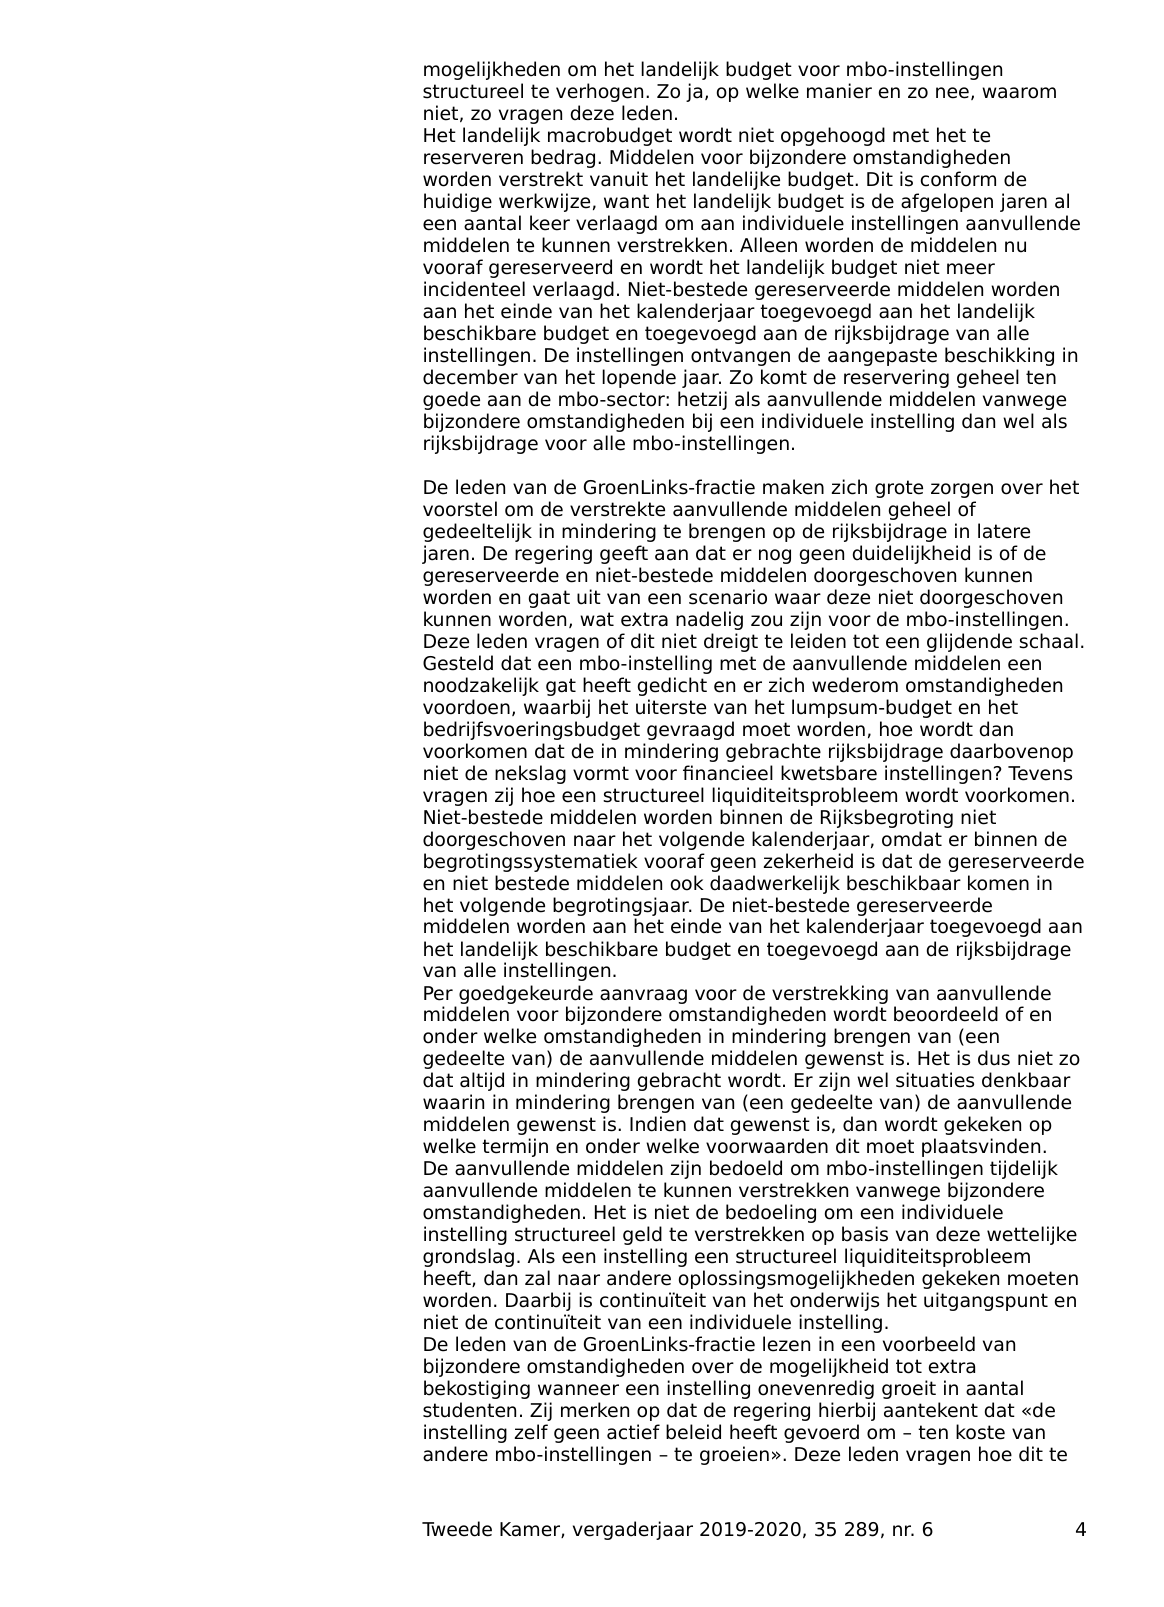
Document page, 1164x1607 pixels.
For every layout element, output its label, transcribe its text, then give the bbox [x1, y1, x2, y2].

text De leden van de GroenLinks-fractie lezen in een voorbeeld van bijzondere omstandigheden over de mogelijkheid tot extra bekostiging wanneer een instelling onevenredig groeit in aantal studenten. Zij merken op dat de regering hierbij aantekent dat «de instelling zelf geen actief beleid heeft gevoerd om – ten koste van andere mbo-instellingen – te groeien». Deze leden vragen hoe dit te [422, 1334, 1087, 1466]
text Per goedgekeurde aanvraag voor de verstrekking van aanvullende middelen voor bijzondere omstandigheden wordt beoordeeld of en onder welke omstandigheden in mindering brengen van (een gedeelte van) de aanvullende middelen gewenst is. Het is dus niet zo dat altijd in mindering gebracht wordt. Er zijn wel situaties denkbaar waarin in mindering brengen van (een gedeelte van) de aanvullende middelen gewenst is. Indien dat gewenst is, dan wordt gekeken op welke termijn en onder welke voorwaarden dit moet plaatsvinden. [422, 982, 1087, 1158]
text mogelijkheden om het landelijk budget voor mbo-instellingen structureel te verhogen. Zo ja, op welke manier en zo nee, waarom niet, zo vragen deze leden. [422, 59, 1087, 125]
text De leden van de GroenLinks-fractie maken zich grote zorgen over het voorstel om de verstrekte aanvullende middelen geheel of gedeeltelijk in mindering te brengen op de rijksbijdrage in latere jaren. De regering geeft aan dat er nog geen duidelijkheid is of de gereserveerde en niet-bestede middelen doorgeschoven kunnen worden en gaat uit van een scenario waar deze niet doorgeschoven kunnen worden, wat extra nadelig zou zijn voor de mbo-instellingen. Deze leden vragen of dit niet dreigt te leiden tot een glijdende schaal. Gesteld dat een mbo-instelling met de aanvullende middelen een noodzakelijk gat heeft gedicht en er zich wederom omstandigheden voordoen, waarbij het uiterste van het lumpsum-budget en het bedrijfsvoeringsbudget gevraagd moet worden, hoe wordt dan voorkomen dat de in mindering gebrachte rijksbijdrage daarbovenop niet de nekslag vormt voor financieel kwetsbare instellingen? Tevens vragen zij hoe een structureel liquiditeitsprobleem wordt voorkomen. [422, 477, 1087, 807]
text Het landelijk macrobudget wordt niet opgehoogd met het te reserveren bedrag. Middelen voor bijzondere omstandigheden worden verstrekt vanuit het landelijke budget. Dit is conform de huidige werkwijze, want het landelijk budget is de afgelopen jaren al een aantal keer verlaagd om aan individuele instellingen aanvullende middelen te kunnen verstrekken. Alleen worden de middelen nu vooraf gereserveerd en wordt het landelijk budget niet meer incidenteel verlaagd. Niet-bestede gereserveerde middelen worden aan het einde van het kalenderjaar toegevoegd aan het landelijk beschikbare budget en toegevoegd aan de rijksbijdrage van alle instellingen. De instellingen ontvangen de aangepaste beschikking in december van het lopende jaar. Zo komt de reservering geheel ten goede aan de mbo-sector: hetzij als aanvullende middelen vanwege bijzondere omstandigheden bij een individuele instelling dan wel als rijksbijdrage voor alle mbo-instellingen. [422, 125, 1087, 455]
text De aanvullende middelen zijn bedoeld om mbo-instellingen tijdelijk aanvullende middelen te kunnen verstrekken vanwege bijzondere omstandigheden. Het is niet de bedoeling om een individuele instelling structureel geld te verstrekken op basis van deze wettelijke grondslag. Als een instelling een structureel liquiditeitsprobleem heeft, dan zal naar andere oplossingsmogelijkheden gekeken moeten worden. Daarbij is continuïteit van het onderwijs het uitgangspunt en niet de continuïteit van een individuele instelling. [422, 1158, 1087, 1334]
text Niet-bestede middelen worden binnen de Rijksbegroting niet doorgeschoven naar het volgende kalenderjaar, omdat er binnen de begrotingssystematiek vooraf geen zekerheid is dat de gereserveerde en niet bestede middelen ook daadwerkelijk beschikbaar komen in het volgende begrotingsjaar. De niet-bestede gereserveerde middelen worden aan het einde van het kalenderjaar toegevoegd aan het landelijk beschikbare budget en toegevoegd aan de rijksbijdrage van alle instellingen. [422, 807, 1087, 982]
